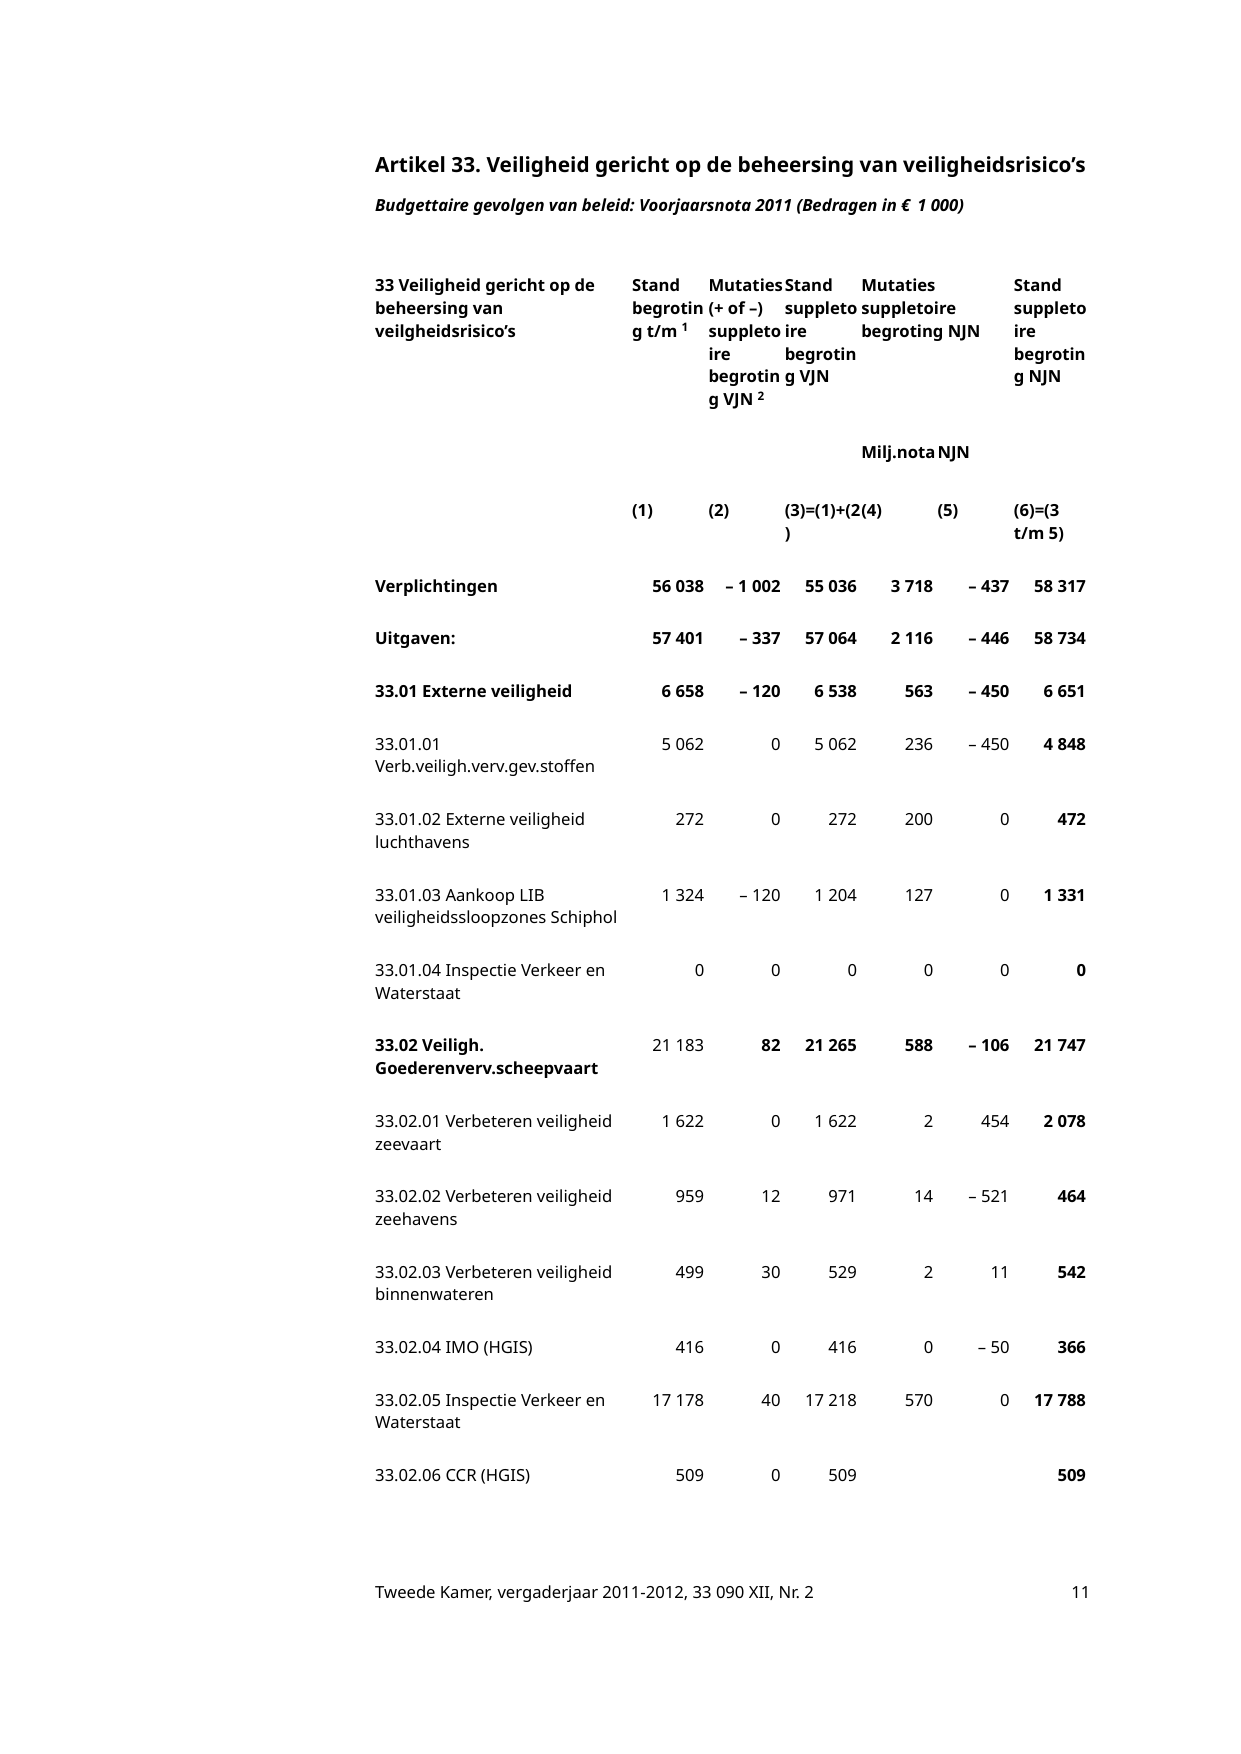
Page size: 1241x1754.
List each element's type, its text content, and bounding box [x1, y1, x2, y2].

table_cell 4 848 [1014, 732, 1090, 808]
table_cell 1 622 [785, 1109, 861, 1185]
table_cell 33.01.04 Inspectie Verkeer en Waterstaat [375, 959, 632, 1034]
table_cell [375, 499, 632, 574]
table_cell 58 317 [1014, 574, 1090, 627]
table_cell 6 651 [1014, 680, 1090, 732]
table_header Mutaties (+ of –) suppletoire begroting VJN 2 [708, 274, 784, 440]
table_cell [937, 1464, 1014, 1522]
table_cell 0 [632, 959, 708, 1034]
table_cell 200 [861, 808, 937, 883]
table_cell 6 658 [632, 680, 708, 732]
table_cell 0 [708, 1336, 784, 1388]
text Budgettaire gevolgen van beleid: Voorjaarsnota 2011 (Bedragen in € 1 000) [375, 193, 1090, 216]
table_cell – 450 [937, 680, 1014, 732]
table_cell 272 [785, 808, 861, 883]
table_cell 33.02.04 IMO (HGIS) [375, 1336, 632, 1388]
table_cell 0 [785, 959, 861, 1034]
table_cell [1014, 440, 1090, 499]
table_cell [861, 1464, 937, 1522]
text Artikel 33. Veiligheid gericht op de beheersing van veiligheidsrisico’s [375, 150, 1090, 178]
table_cell (1) [632, 499, 708, 574]
table_cell 5 062 [785, 732, 861, 808]
table_cell 12 [708, 1185, 784, 1260]
table_cell 0 [937, 959, 1014, 1034]
table_cell 542 [1014, 1260, 1090, 1336]
table_cell 272 [632, 808, 708, 883]
table_cell 509 [632, 1464, 708, 1522]
table_cell 0 [861, 959, 937, 1034]
table_cell 0 [708, 959, 784, 1034]
table_cell 17 178 [632, 1388, 708, 1464]
table_cell – 337 [708, 627, 784, 679]
table_cell 1 622 [632, 1109, 708, 1185]
table_cell 30 [708, 1260, 784, 1336]
table_cell 127 [861, 883, 937, 958]
table_cell 0 [708, 1109, 784, 1185]
table_cell (2) [708, 499, 784, 574]
table_cell 33.02.02 Verbeteren veiligheid zeehavens [375, 1185, 632, 1260]
table_cell – 437 [937, 574, 1014, 627]
table_cell 0 [937, 1388, 1014, 1464]
table_cell (4) [861, 499, 937, 574]
table_cell 472 [1014, 808, 1090, 883]
table_cell NJN [937, 440, 1014, 499]
table_cell 17 218 [785, 1388, 861, 1464]
table_cell 5 062 [632, 732, 708, 808]
table_cell 21 183 [632, 1034, 708, 1109]
table_cell (6)=(3 t/m 5) [1014, 499, 1090, 574]
table_cell 2 [861, 1109, 937, 1185]
table_cell 14 [861, 1185, 937, 1260]
table_cell 56 038 [632, 574, 708, 627]
table_cell 2 [861, 1260, 937, 1336]
table_cell 588 [861, 1034, 937, 1109]
table_cell 563 [861, 680, 937, 732]
table_cell – 521 [937, 1185, 1014, 1260]
table_cell 1 204 [785, 883, 861, 958]
table_cell 236 [861, 732, 937, 808]
table_header 33 Veiligheid gericht op de beheersing van veilgheidsrisico’s [375, 274, 632, 440]
table_cell 0 [708, 732, 784, 808]
table_cell 57 401 [632, 627, 708, 679]
table_cell [708, 440, 784, 499]
table_cell 17 788 [1014, 1388, 1090, 1464]
table_cell – 120 [708, 883, 784, 958]
table_cell [632, 440, 708, 499]
table_header Mutaties suppletoire begroting NJN [861, 274, 1014, 440]
table_cell 0 [708, 808, 784, 883]
table_cell 0 [861, 1336, 937, 1388]
table_cell 33.01 Externe veiligheid [375, 680, 632, 732]
table_cell – 446 [937, 627, 1014, 679]
table_cell 0 [708, 1464, 784, 1522]
table_cell 55 036 [785, 574, 861, 627]
table_cell 0 [937, 808, 1014, 883]
table_cell – 1 002 [708, 574, 784, 627]
table_cell 1 331 [1014, 883, 1090, 958]
table_cell – 450 [937, 732, 1014, 808]
table_cell 509 [785, 1464, 861, 1522]
table_cell 509 [1014, 1464, 1090, 1522]
table_header Stand begroting t/m 1 [632, 274, 708, 440]
table_cell – 120 [708, 680, 784, 732]
table_cell 529 [785, 1260, 861, 1336]
table_cell – 106 [937, 1034, 1014, 1109]
table_cell 6 538 [785, 680, 861, 732]
table_header Stand suppletoire begroting NJN [1014, 274, 1090, 440]
table_cell – 50 [937, 1336, 1014, 1388]
table_cell 971 [785, 1185, 861, 1260]
table_cell 33.01.03 Aankoop LIB veiligheidssloopzones Schiphol [375, 883, 632, 958]
table_cell 33.01.01 Verb.veiligh.verv.gev.stoffen [375, 732, 632, 808]
table_cell 2 116 [861, 627, 937, 679]
table_cell 2 078 [1014, 1109, 1090, 1185]
table_cell 33.01.02 Externe veiligheid luchthavens [375, 808, 632, 883]
table_cell 464 [1014, 1185, 1090, 1260]
table_cell 33.02.06 CCR (HGIS) [375, 1464, 632, 1522]
table_cell 82 [708, 1034, 784, 1109]
table_cell [375, 440, 632, 499]
table_cell Uitgaven: [375, 627, 632, 679]
table_cell 58 734 [1014, 627, 1090, 679]
table_cell Milj.nota [861, 440, 937, 499]
table_cell 366 [1014, 1336, 1090, 1388]
table_cell 570 [861, 1388, 937, 1464]
table_cell 40 [708, 1388, 784, 1464]
table_cell 3 718 [861, 574, 937, 627]
table_cell 33.02.03 Verbeteren veiligheid binnenwateren [375, 1260, 632, 1336]
table_cell 1 324 [632, 883, 708, 958]
table_cell 959 [632, 1185, 708, 1260]
table_cell Verplichtingen [375, 574, 632, 627]
table_cell 499 [632, 1260, 708, 1336]
table_cell 416 [785, 1336, 861, 1388]
table_cell 454 [937, 1109, 1014, 1185]
table_cell 33.02 Veiligh. Goederenverv.scheepvaart [375, 1034, 632, 1109]
table_cell 57 064 [785, 627, 861, 679]
table_cell [785, 440, 861, 499]
table_cell 33.02.05 Inspectie Verkeer en Waterstaat [375, 1388, 632, 1464]
table_cell 21 265 [785, 1034, 861, 1109]
table_cell 21 747 [1014, 1034, 1090, 1109]
table_cell 0 [937, 883, 1014, 958]
table_header Stand suppletoire begroting VJN [785, 274, 861, 440]
table_cell 33.02.01 Verbeteren veiligheid zeevaart [375, 1109, 632, 1185]
table_cell 416 [632, 1336, 708, 1388]
table_cell 0 [1014, 959, 1090, 1034]
table_cell 11 [937, 1260, 1014, 1336]
table_cell (3)=(1)+(2) [785, 499, 861, 574]
table_cell (5) [937, 499, 1014, 574]
